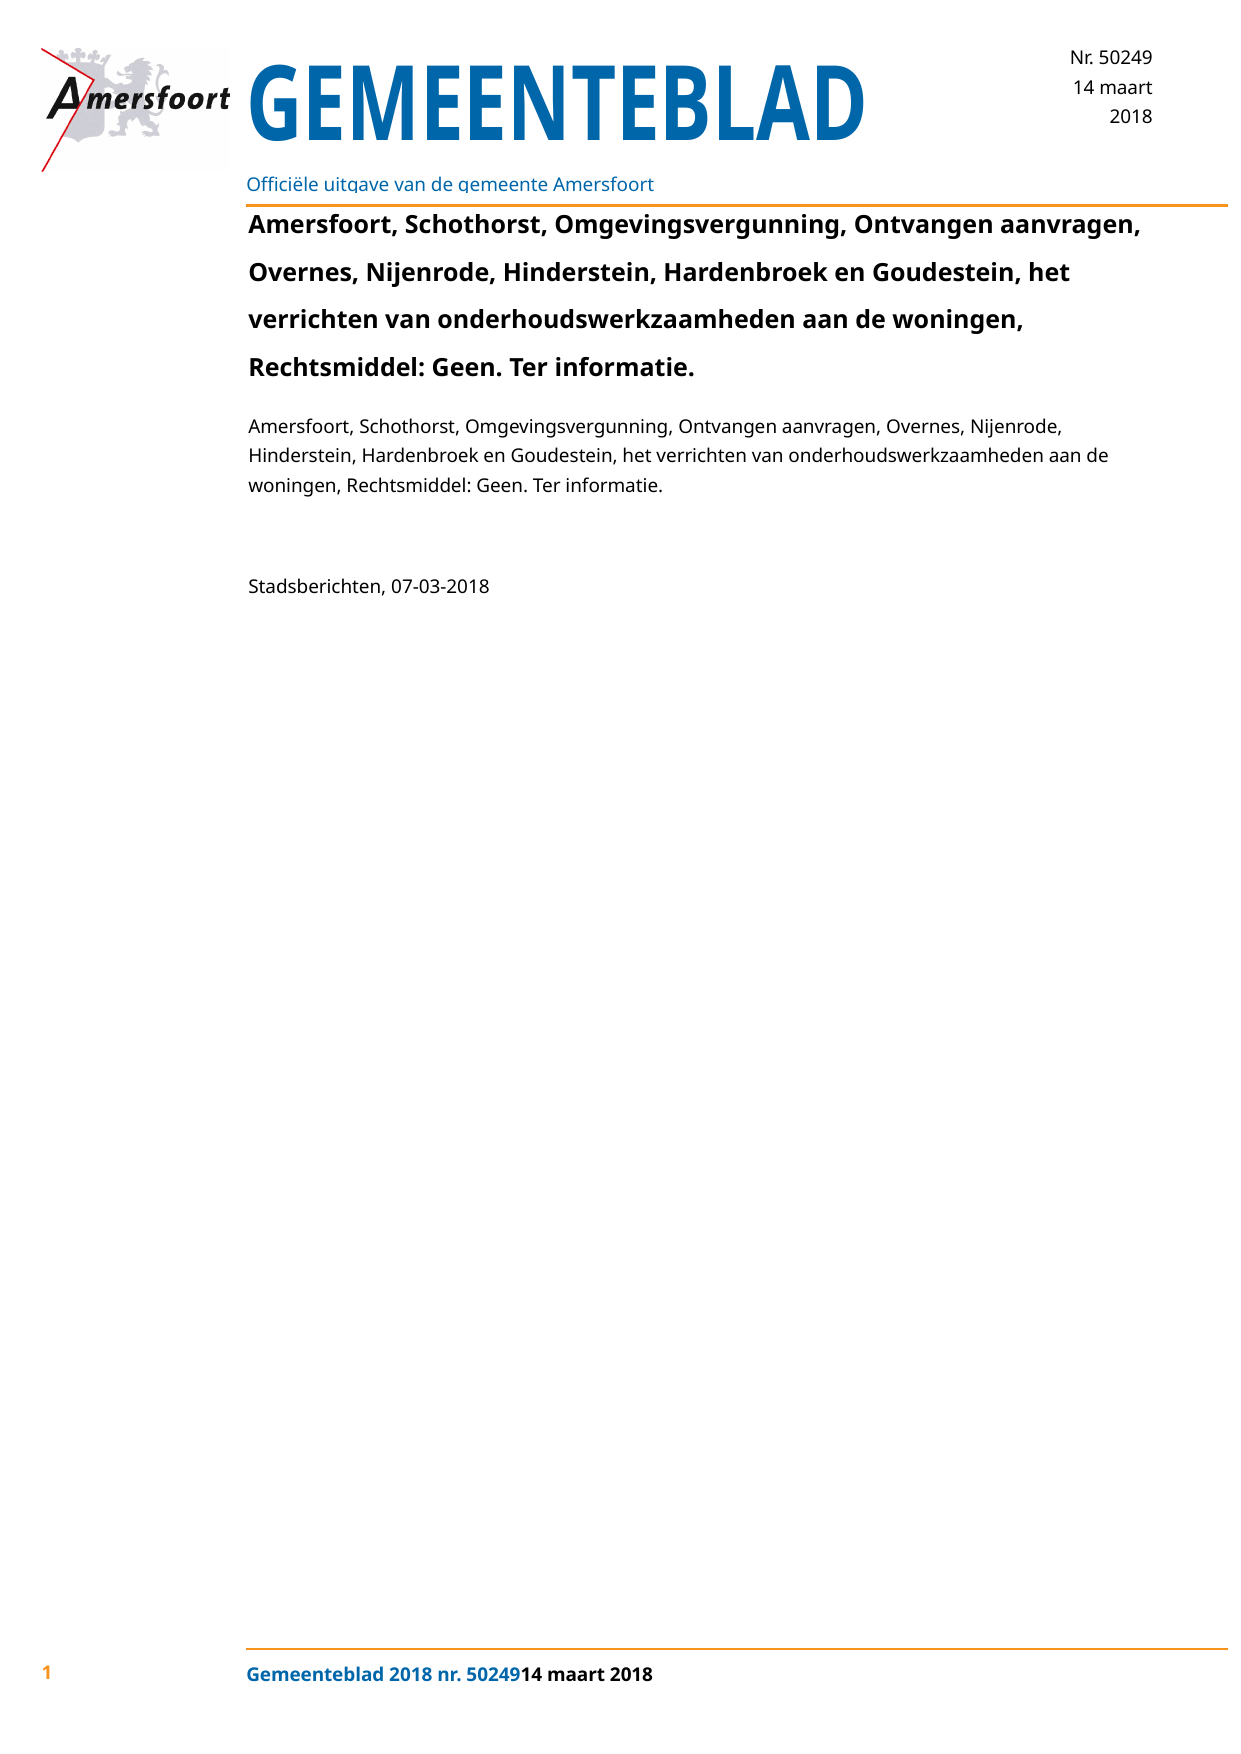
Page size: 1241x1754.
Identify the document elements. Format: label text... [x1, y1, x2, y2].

text Stadsberichten, 07-03-2018 [248, 573, 1152, 599]
text Amersfoort, Schothorst, Omgevingsvergunning, Ontvangen aanvragen, Overnes, Nijenrode, Hinderstein, Hardenbroek en Goudestein, het verrichten van onderhoudswerkzaamheden aan de woningen, Rechtsmiddel: Geen. Ter informatie. [248, 207, 1152, 384]
text Amersfoort, Schothorst, Omgevingsvergunning, Ontvangen aanvragen, Overnes, Nijenrode, Hinderstein, Hardenbroek en Goudestein, het verrichten van onderhoudswerkzaamheden aan de woningen, Rechtsmiddel: Geen. Ter informatie. [248, 413, 1152, 498]
picture [41, 47, 231, 172]
